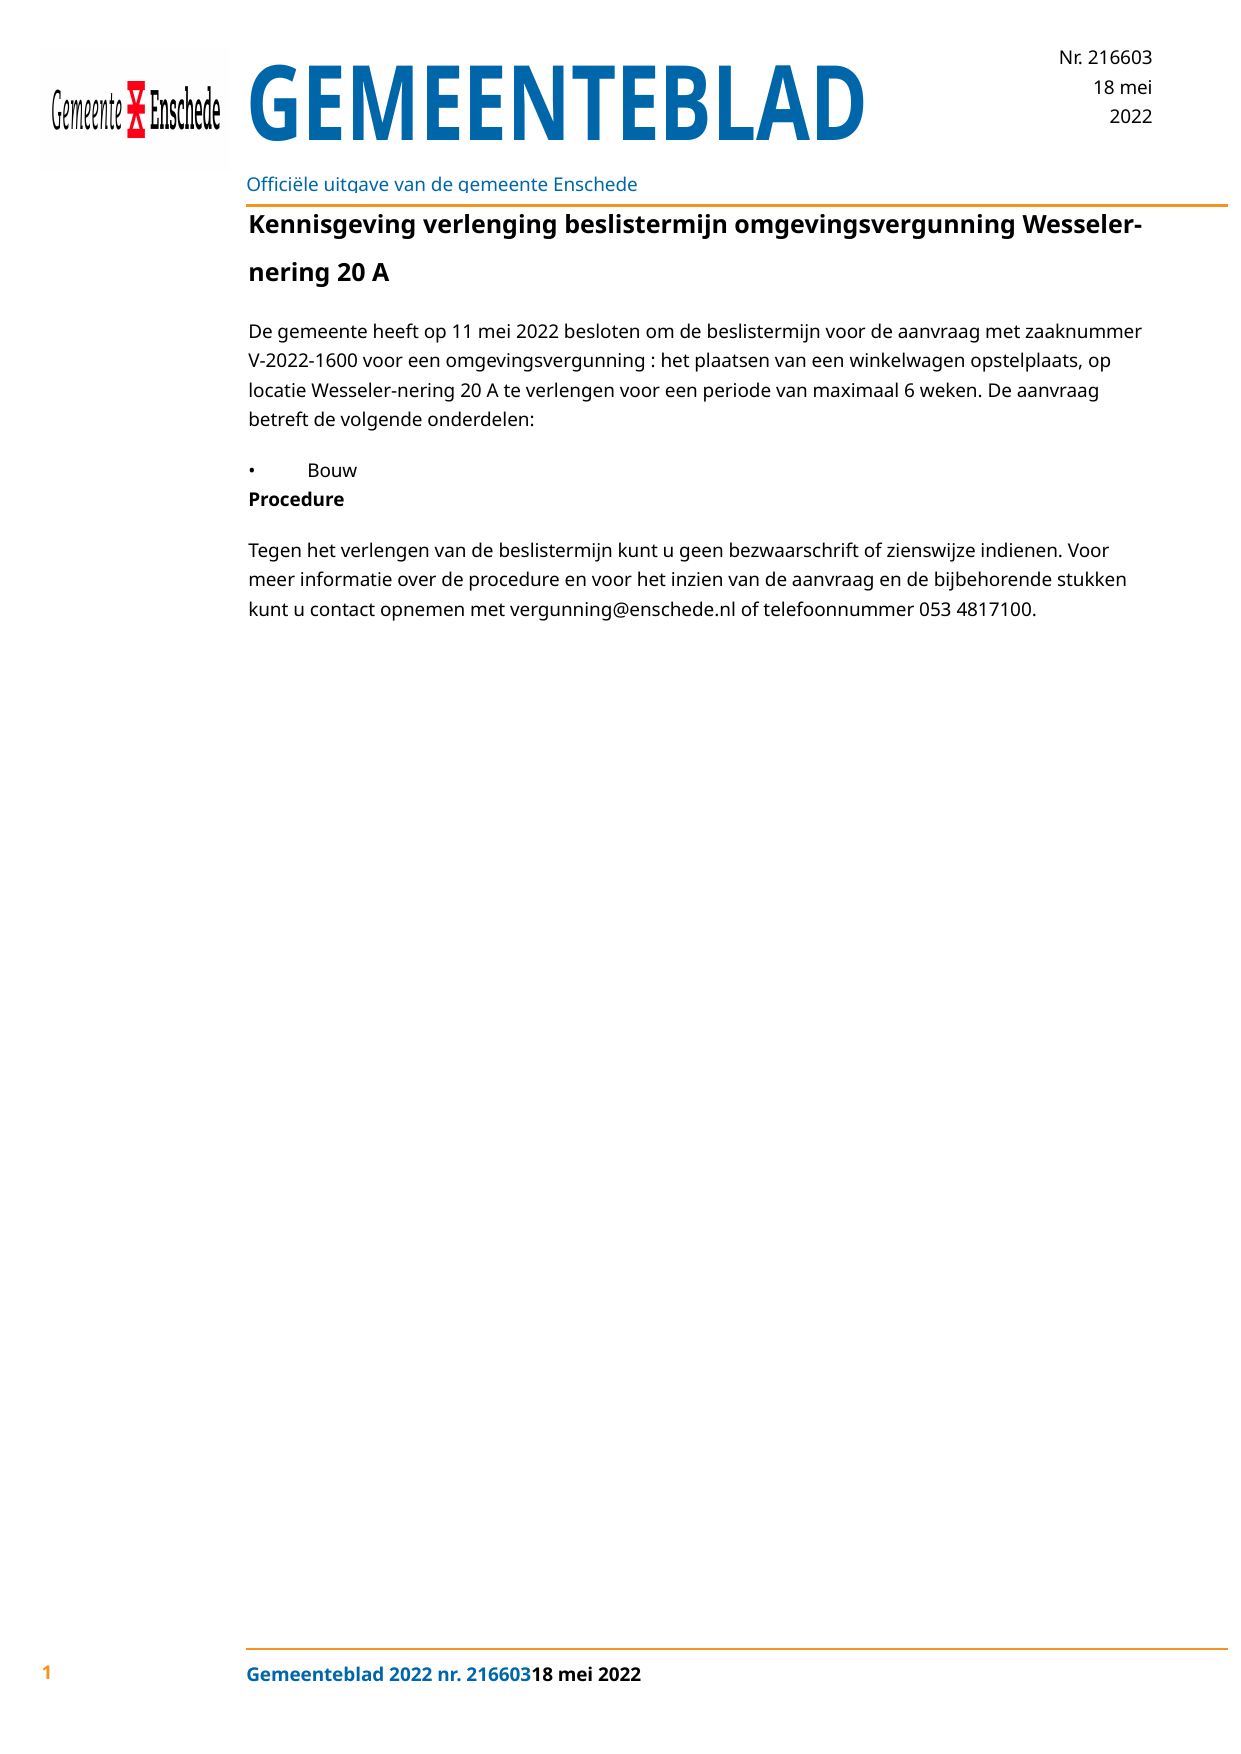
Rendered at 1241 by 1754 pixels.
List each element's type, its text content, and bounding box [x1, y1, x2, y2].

picture [41, 47, 231, 172]
list Bouw [248, 457, 1152, 483]
text Tegen het verlengen van de beslistermijn kunt u geen bezwaarschrift of zienswijze indienen. Voor meer informatie over de procedure en voor het inzien van de aanvraag en de bijbehorende stukken kunt u contact opnemen met vergunning@enschede.nl of telefoonnummer 053 4817100. [248, 537, 1152, 622]
text De gemeente heeft op 11 mei 2022 besloten om de beslistermijn voor de aanvraag met zaaknummer V-2022-1600 voor een omgevingsvergunning : het plaatsen van een winkelwagen opstelplaats, op locatie Wesseler-nering 20 A te verlengen voor een periode van maximaal 6 weken. De aanvraag betreft de volgende onderdelen: [248, 318, 1152, 432]
text Kennisgeving verlenging beslistermijn omgevingsvergunning Wesseler-nering 20 A [248, 207, 1152, 288]
text Procedure [248, 487, 1152, 512]
